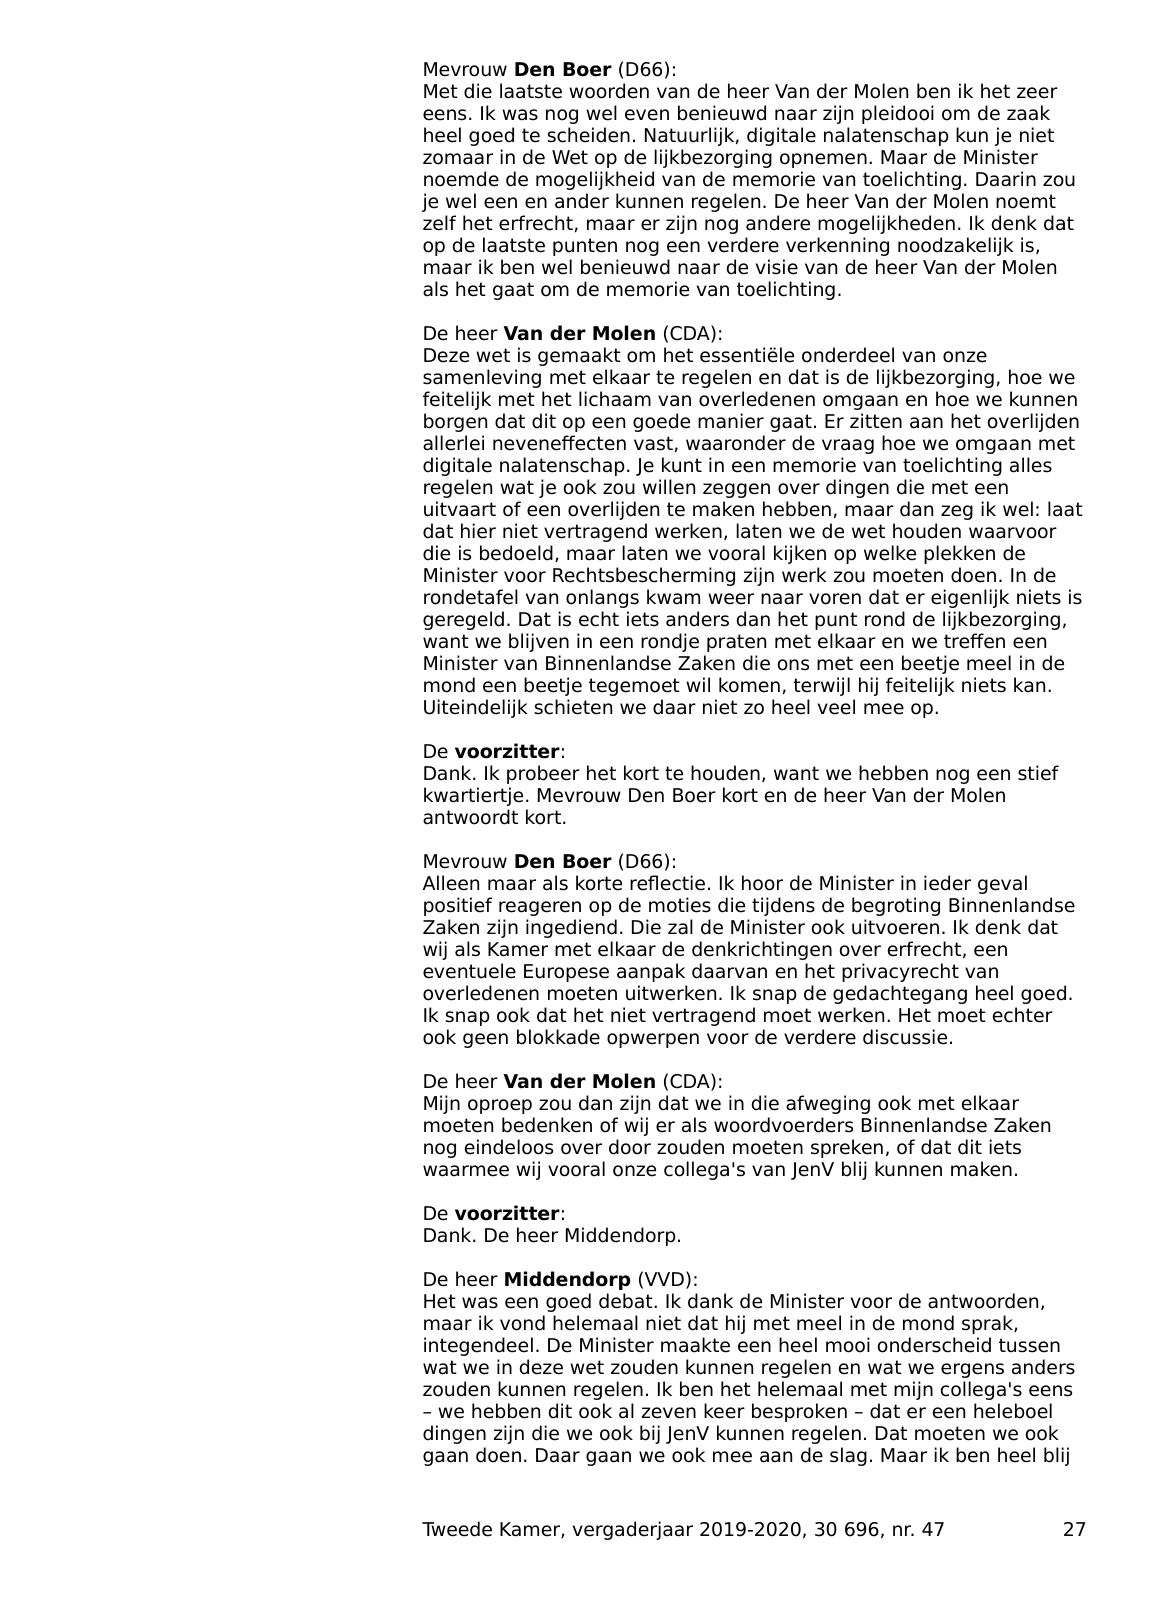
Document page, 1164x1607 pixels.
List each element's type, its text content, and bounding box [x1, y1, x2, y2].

text Mevrouw Den Boer (D66): [422, 851, 1087, 873]
text De heer Van der Molen (CDA): [422, 323, 1087, 345]
text De heer Middendorp (VVD): [422, 1269, 1087, 1291]
text Het was een goed debat. Ik dank de Minister voor de antwoorden, maar ik vond helemaal niet dat hij met meel in de mond sprak, integendeel. De Minister maakte een heel mooi onderscheid tussen wat we in deze wet zouden kunnen regelen en wat we ergens anders zouden kunnen regelen. Ik ben het helemaal met mijn collega's eens – we hebben dit ook al zeven keer besproken – dat er een heleboel dingen zijn die we ook bij JenV kunnen regelen. Dat moeten we ook gaan doen. Daar gaan we ook mee aan de slag. Maar ik ben heel blij [422, 1291, 1087, 1467]
text Dank. Ik probeer het kort te houden, want we hebben nog een stief kwartiertje. Mevrouw Den Boer kort en de heer Van der Molen antwoordt kort. [422, 763, 1087, 829]
text Met die laatste woorden van de heer Van der Molen ben ik het zeer eens. Ik was nog wel even benieuwd naar zijn pleidooi om de zaak heel goed te scheiden. Natuurlijk, digitale nalatenschap kun je niet zomaar in de Wet op de lijkbezorging opnemen. Maar de Minister noemde de mogelijkheid van de memorie van toelichting. Daarin zou je wel een en ander kunnen regelen. De heer Van der Molen noemt zelf het erfrecht, maar er zijn nog andere mogelijkheden. Ik denk dat op de laatste punten nog een verdere verkenning noodzakelijk is, maar ik ben wel benieuwd naar de visie van de heer Van der Molen als het gaat om de memorie van toelichting. [422, 81, 1087, 301]
text Alleen maar als korte reflectie. Ik hoor de Minister in ieder geval positief reageren op de moties die tijdens de begroting Binnenlandse Zaken zijn ingediend. Die zal de Minister ook uitvoeren. Ik denk dat wij als Kamer met elkaar de denkrichtingen over erfrecht, een eventuele Europese aanpak daarvan en het privacyrecht van overledenen moeten uitwerken. Ik snap de gedachtegang heel goed. Ik snap ook dat het niet vertragend moet werken. Het moet echter ook geen blokkade opwerpen voor de verdere discussie. [422, 873, 1087, 1049]
text Mijn oproep zou dan zijn dat we in die afweging ook met elkaar moeten bedenken of wij er als woordvoerders Binnenlandse Zaken nog eindeloos over door zouden moeten spreken, of dat dit iets waarmee wij vooral onze collega's van JenV blij kunnen maken. [422, 1093, 1087, 1181]
text De voorzitter: [422, 1203, 1087, 1225]
text Mevrouw Den Boer (D66): [422, 59, 1087, 81]
text Deze wet is gemaakt om het essentiële onderdeel van onze samenleving met elkaar te regelen en dat is de lijkbezorging, hoe we feitelijk met het lichaam van overledenen omgaan en hoe we kunnen borgen dat dit op een goede manier gaat. Er zitten aan het overlijden allerlei neveneffecten vast, waaronder de vraag hoe we omgaan met digitale nalatenschap. Je kunt in een memorie van toelichting alles regelen wat je ook zou willen zeggen over dingen die met een uitvaart of een overlijden te maken hebben, maar dan zeg ik wel: laat dat hier niet vertragend werken, laten we de wet houden waarvoor die is bedoeld, maar laten we vooral kijken op welke plekken de Minister voor Rechtsbescherming zijn werk zou moeten doen. In de rondetafel van onlangs kwam weer naar voren dat er eigenlijk niets is geregeld. Dat is echt iets anders dan het punt rond de lijkbezorging, want we blijven in een rondje praten met elkaar en we treffen een Minister van Binnenlandse Zaken die ons met een beetje meel in de mond een beetje tegemoet wil komen, terwijl hij feitelijk niets kan. Uiteindelijk schieten we daar niet zo heel veel mee op. [422, 345, 1087, 719]
text De heer Van der Molen (CDA): [422, 1071, 1087, 1093]
text Dank. De heer Middendorp. [422, 1225, 1087, 1247]
text De voorzitter: [422, 741, 1087, 763]
